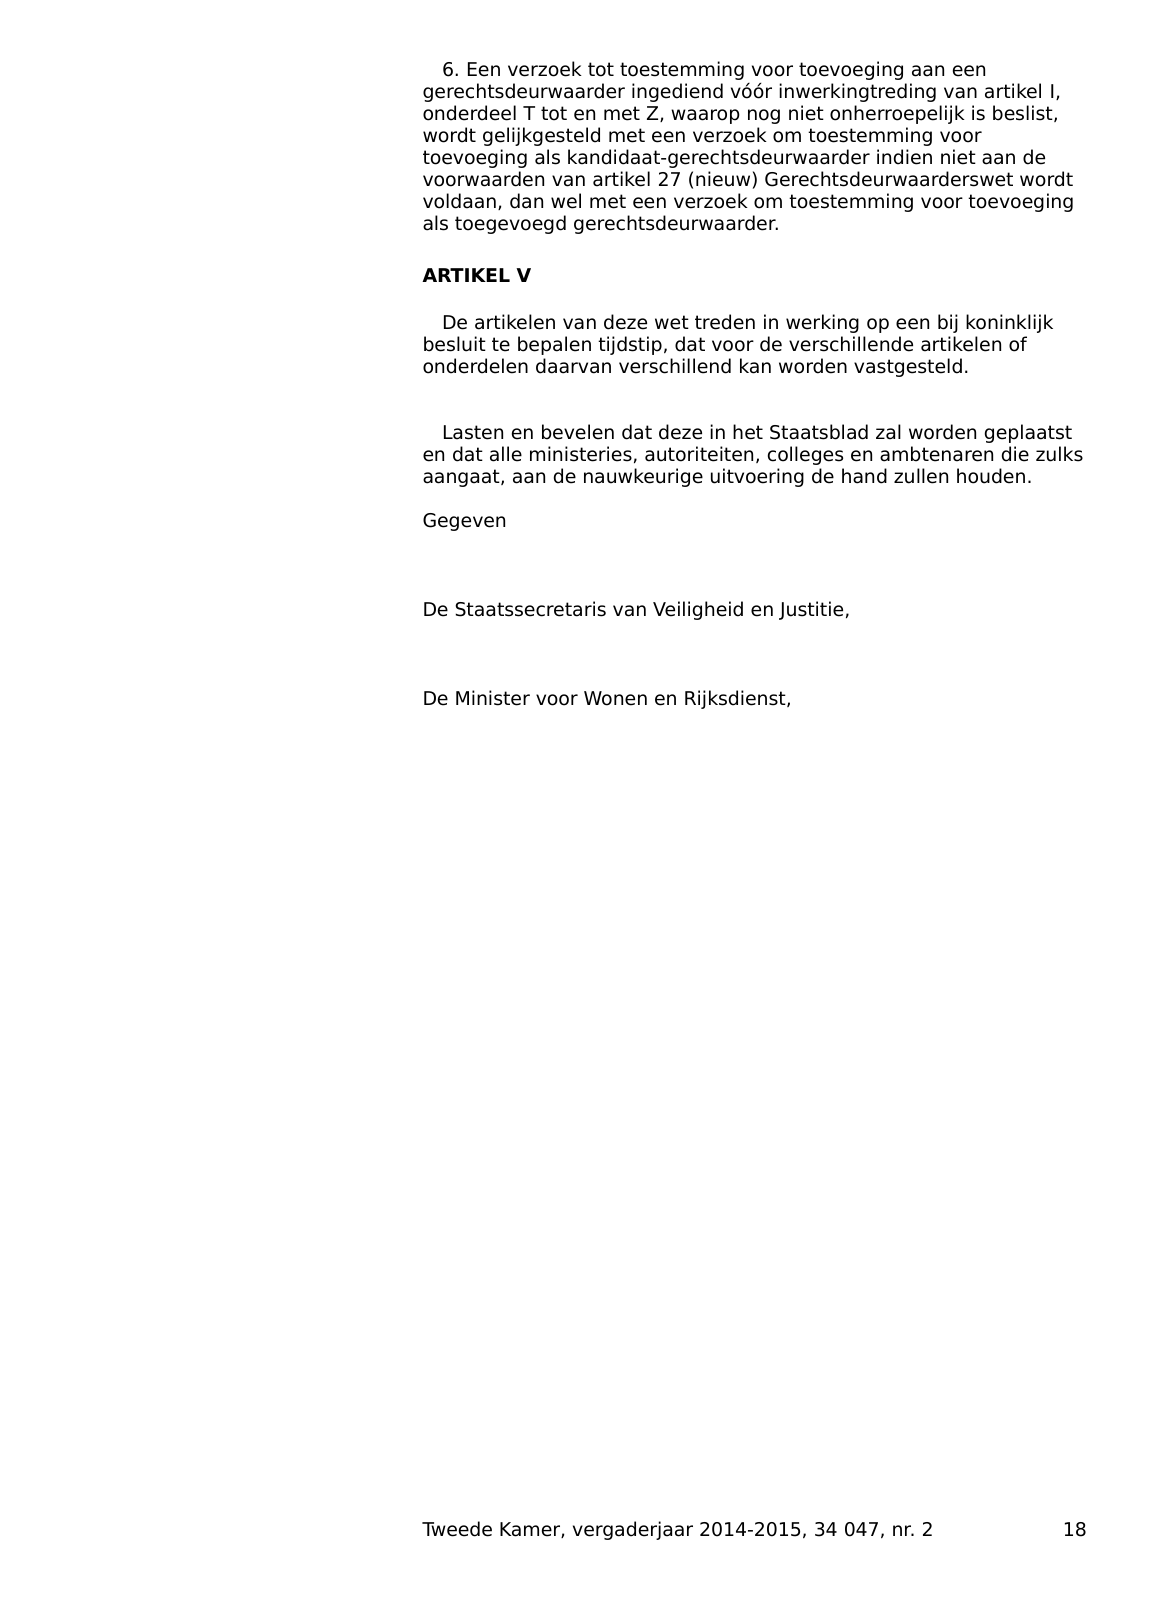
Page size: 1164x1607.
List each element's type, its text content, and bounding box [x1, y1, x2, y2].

text De Minister voor Wonen en Rijksdienst, [422, 687, 1087, 709]
text Lasten en bevelen dat deze in het Staatsblad zal worden geplaatst en dat alle ministeries, autoriteiten, colleges en ambtenaren die zulks aangaat, aan de nauwkeurige uitvoering de hand zullen houden. [422, 422, 1087, 488]
text De Staatssecretaris van Veiligheid en Justitie, [422, 599, 1087, 621]
text Gegeven [422, 510, 1087, 532]
subtitle ARTIKEL V [422, 265, 1087, 287]
text De artikelen van deze wet treden in werking op een bij koninklijk besluit te bepalen tijdstip, dat voor de verschillende artikelen of onderdelen daarvan verschillend kan worden vastgesteld. [422, 312, 1087, 378]
text 6. Een verzoek tot toestemming voor toevoeging aan een gerechtsdeurwaarder ingediend vóór inwerkingtreding van artikel I, onderdeel T tot en met Z, waarop nog niet onherroepelijk is beslist, wordt gelijkgesteld met een verzoek om toestemming voor toevoeging als kandidaat-gerechtsdeurwaarder indien niet aan de voorwaarden van artikel 27 (nieuw) Gerechtsdeurwaarderswet wordt voldaan, dan wel met een verzoek om toestemming voor toevoeging als toegevoegd gerechtsdeurwaarder. [422, 59, 1087, 235]
